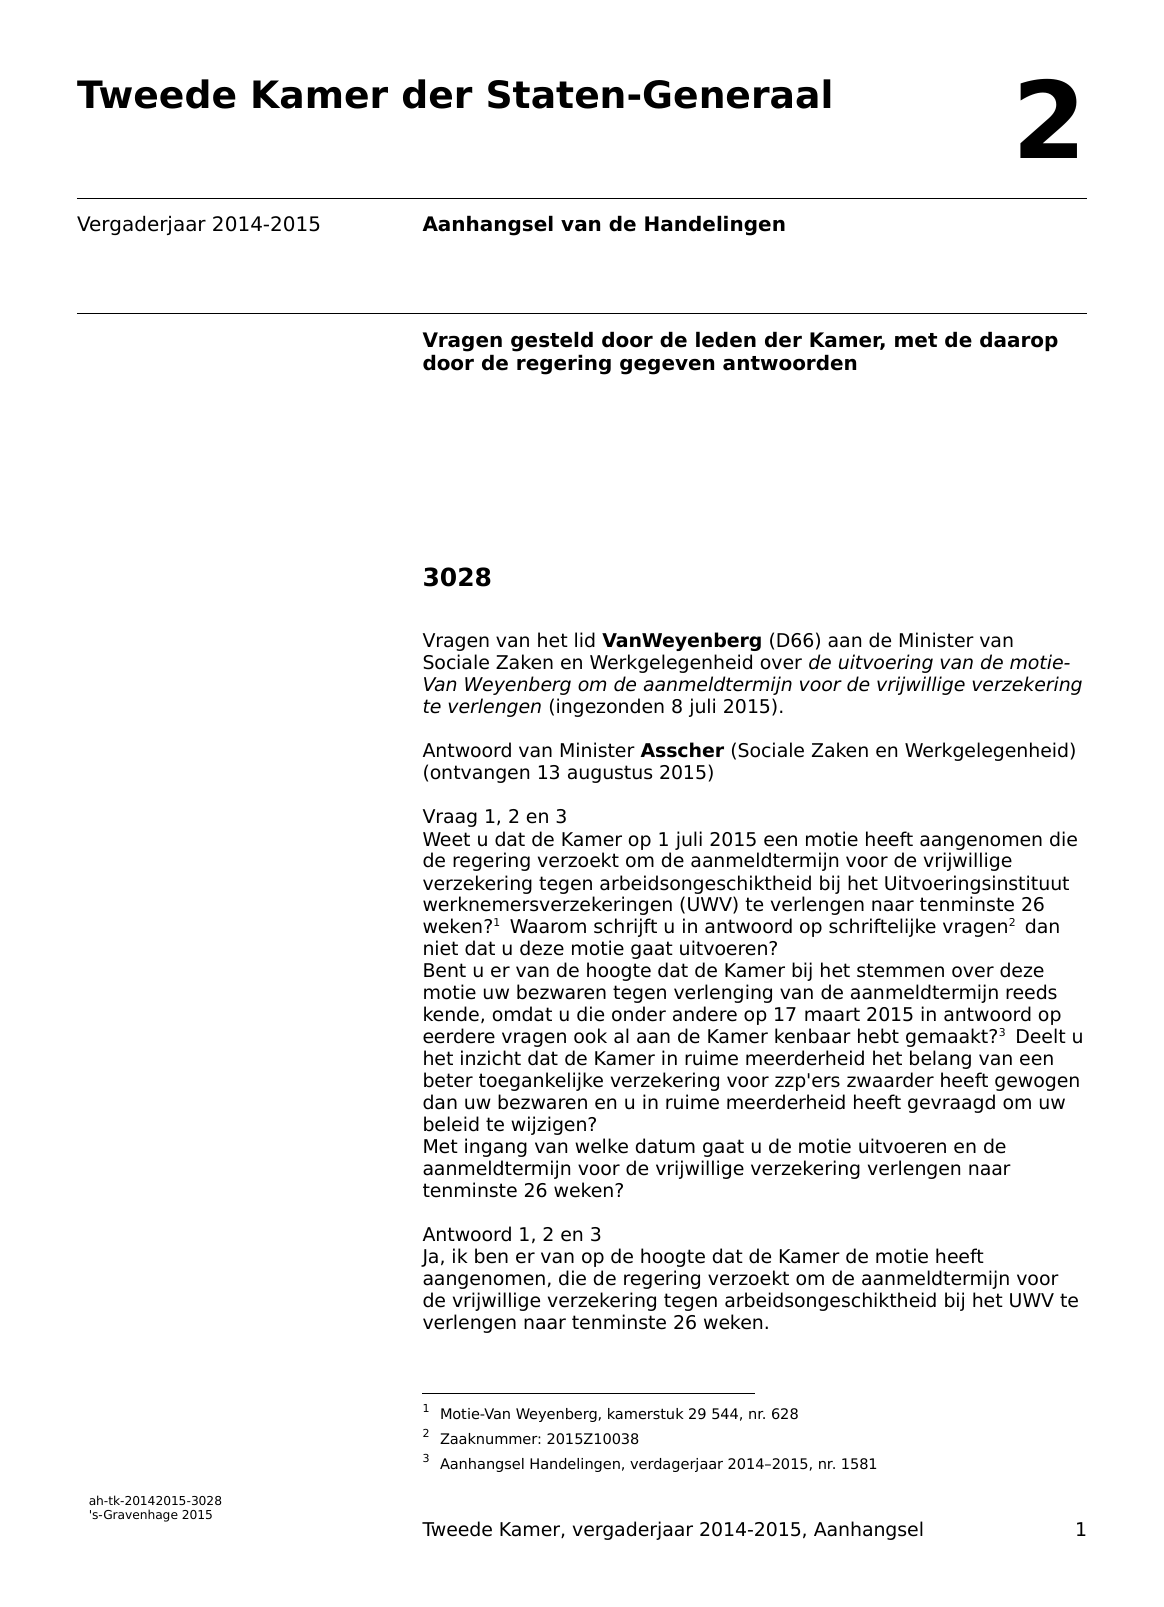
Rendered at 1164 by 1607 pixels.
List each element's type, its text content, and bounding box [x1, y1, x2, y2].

text 3028 [422, 563, 1087, 592]
text Ja, ik ben er van op de hoogte dat de Kamer de motie heeft aangenomen, die de regering verzoekt om de aanmeldtermijn voor de vrijwillige verzekering tegen arbeidsongeschiktheid bij het UWV te verlengen naar tenminste 26 weken. [422, 1246, 1087, 1334]
table_cell Vragen gesteld door de leden der Kamer, met de daarop door de regering gegeven antwoorden [422, 314, 1087, 375]
text Motie-Van Weyenberg, kamerstuk 29 544, nr. 628 [422, 1402, 1087, 1424]
text Vragen van het lid VanWeyenberg (D66) aan de Minister van Sociale Zaken en Werkgelegenheid over de uitvoering van de motie-Van Weyenberg om de aanmeldtermijn voor de vrijwillige verzekering te verlengen (ingezonden 8 juli 2015). [422, 630, 1087, 718]
text Bent u er van de hoogte dat de Kamer bij het stemmen over deze motie uw bezwaren tegen verlenging van de aanmeldtermijn reeds kende, omdat u die onder andere op 17 maart 2015 in antwoord op eerdere vragen ook al aan de Kamer kenbaar hebt gemaakt? Deelt u het inzicht dat de Kamer in ruime meerderheid het belang van een beter toegankelijke verzekering voor zzp'ers zwaarder heeft gewogen dan uw bezwaren en u in ruime meerderheid heeft gevraagd om uw beleid te wijzigen? [422, 960, 1087, 1136]
text Antwoord 1, 2 en 3 [422, 1224, 1087, 1246]
text Aanhangsel Handelingen, verdagerjaar 2014–2015, nr. 1581 [422, 1452, 1087, 1474]
text Met ingang van welke datum gaat u de motie uitvoeren en de aanmeldtermijn voor de vrijwillige verzekering verlengen naar tenminste 26 weken? [422, 1136, 1087, 1202]
text 's-Gravenhage 2015 [88, 1508, 323, 1522]
text Vraag 1, 2 en 3 [422, 806, 1087, 828]
table_cell Vergaderjaar 2014-2015 [77, 199, 422, 313]
table_cell Aanhangsel van de Handelingen [422, 199, 1087, 313]
text Zaaknummer: 2015Z10038 [422, 1427, 1087, 1449]
text Antwoord van Minister Asscher (Sociale Zaken en Werkgelegenheid) (ontvangen 13 augustus 2015) [422, 740, 1087, 784]
table_header Tweede Kamer der Staten-Generaal [77, 59, 886, 198]
table_header 2 [886, 59, 1087, 198]
text Weet u dat de Kamer op 1 juli 2015 een motie heeft aangenomen die de regering verzoekt om de aanmeldtermijn voor de vrijwillige verzekering tegen arbeidsongeschiktheid bij het Uitvoeringsinstituut werknemersverzekeringen (UWV) te verlengen naar tenminste 26 weken? Waarom schrijft u in antwoord op schriftelijke vragen dan niet dat u deze motie gaat uitvoeren? [422, 828, 1087, 960]
table_cell [77, 314, 422, 375]
text ah-tk-20142015-3028 [88, 1494, 323, 1508]
